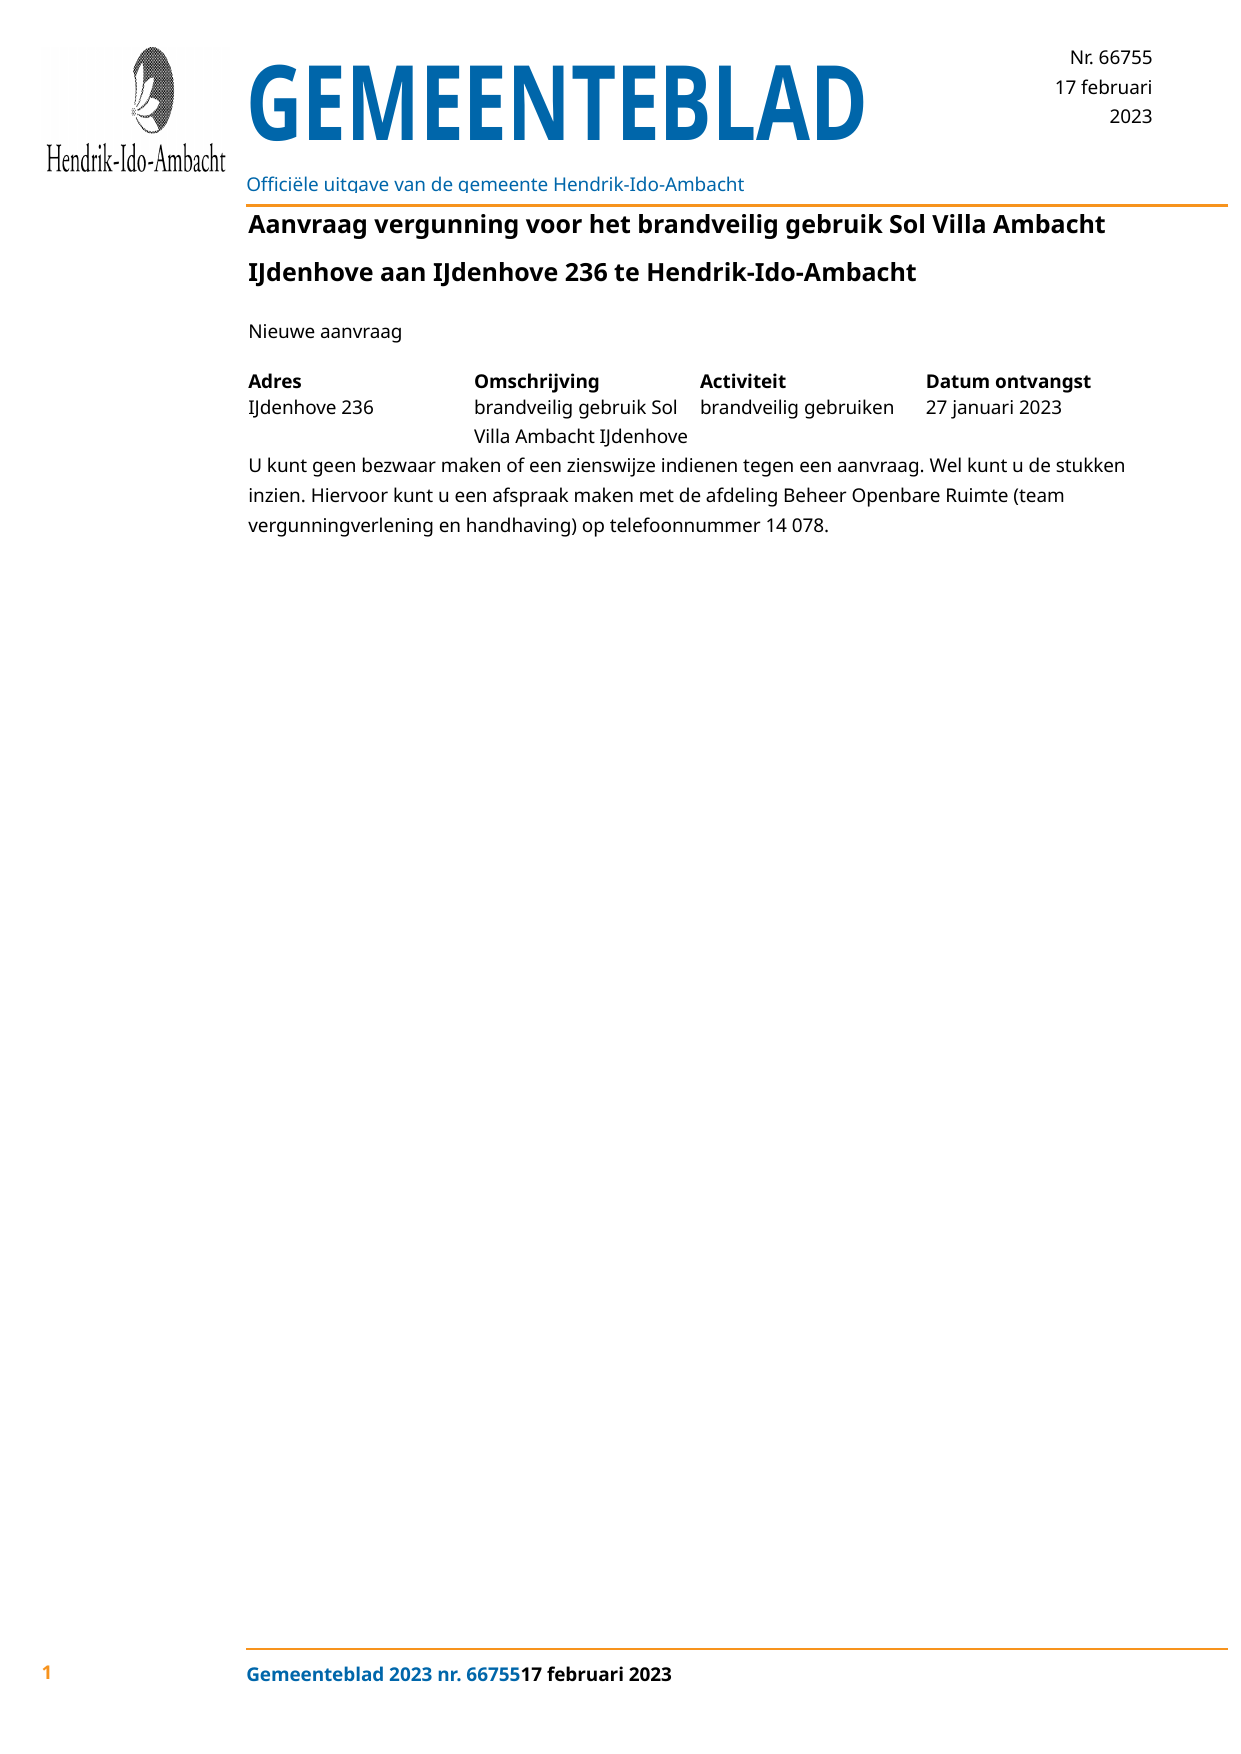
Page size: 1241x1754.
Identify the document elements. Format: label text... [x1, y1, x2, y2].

text U kunt geen bezwaar maken of een zienswijze indienen tegen een aanvraag. Wel kunt u de stukken inzien. Hiervoor kunt u een afspraak maken met de afdeling Beheer Openbare Ruimte (team vergunningverlening en handhaving) op telefoonnummer 14 078. [248, 453, 1152, 538]
table_header Activiteit [700, 369, 926, 394]
table_cell IJdenhove 236 [248, 394, 474, 449]
table_header Adres [248, 369, 474, 394]
text Aanvraag vergunning voor het brandveilig gebruik Sol Villa Ambacht IJdenhove aan IJdenhove 236 te Hendrik-Ido-Ambacht [248, 207, 1152, 288]
text Nieuwe aanvraag [248, 318, 1152, 344]
table_cell 27 januari 2023 [926, 394, 1152, 449]
picture [41, 47, 231, 172]
table_cell brandveilig gebruiken [700, 394, 926, 449]
table_cell brandveilig gebruik Sol Villa Ambacht IJdenhove [474, 394, 700, 449]
table_header Omschrijving [474, 369, 700, 394]
table_header Datum ontvangst [926, 369, 1152, 394]
